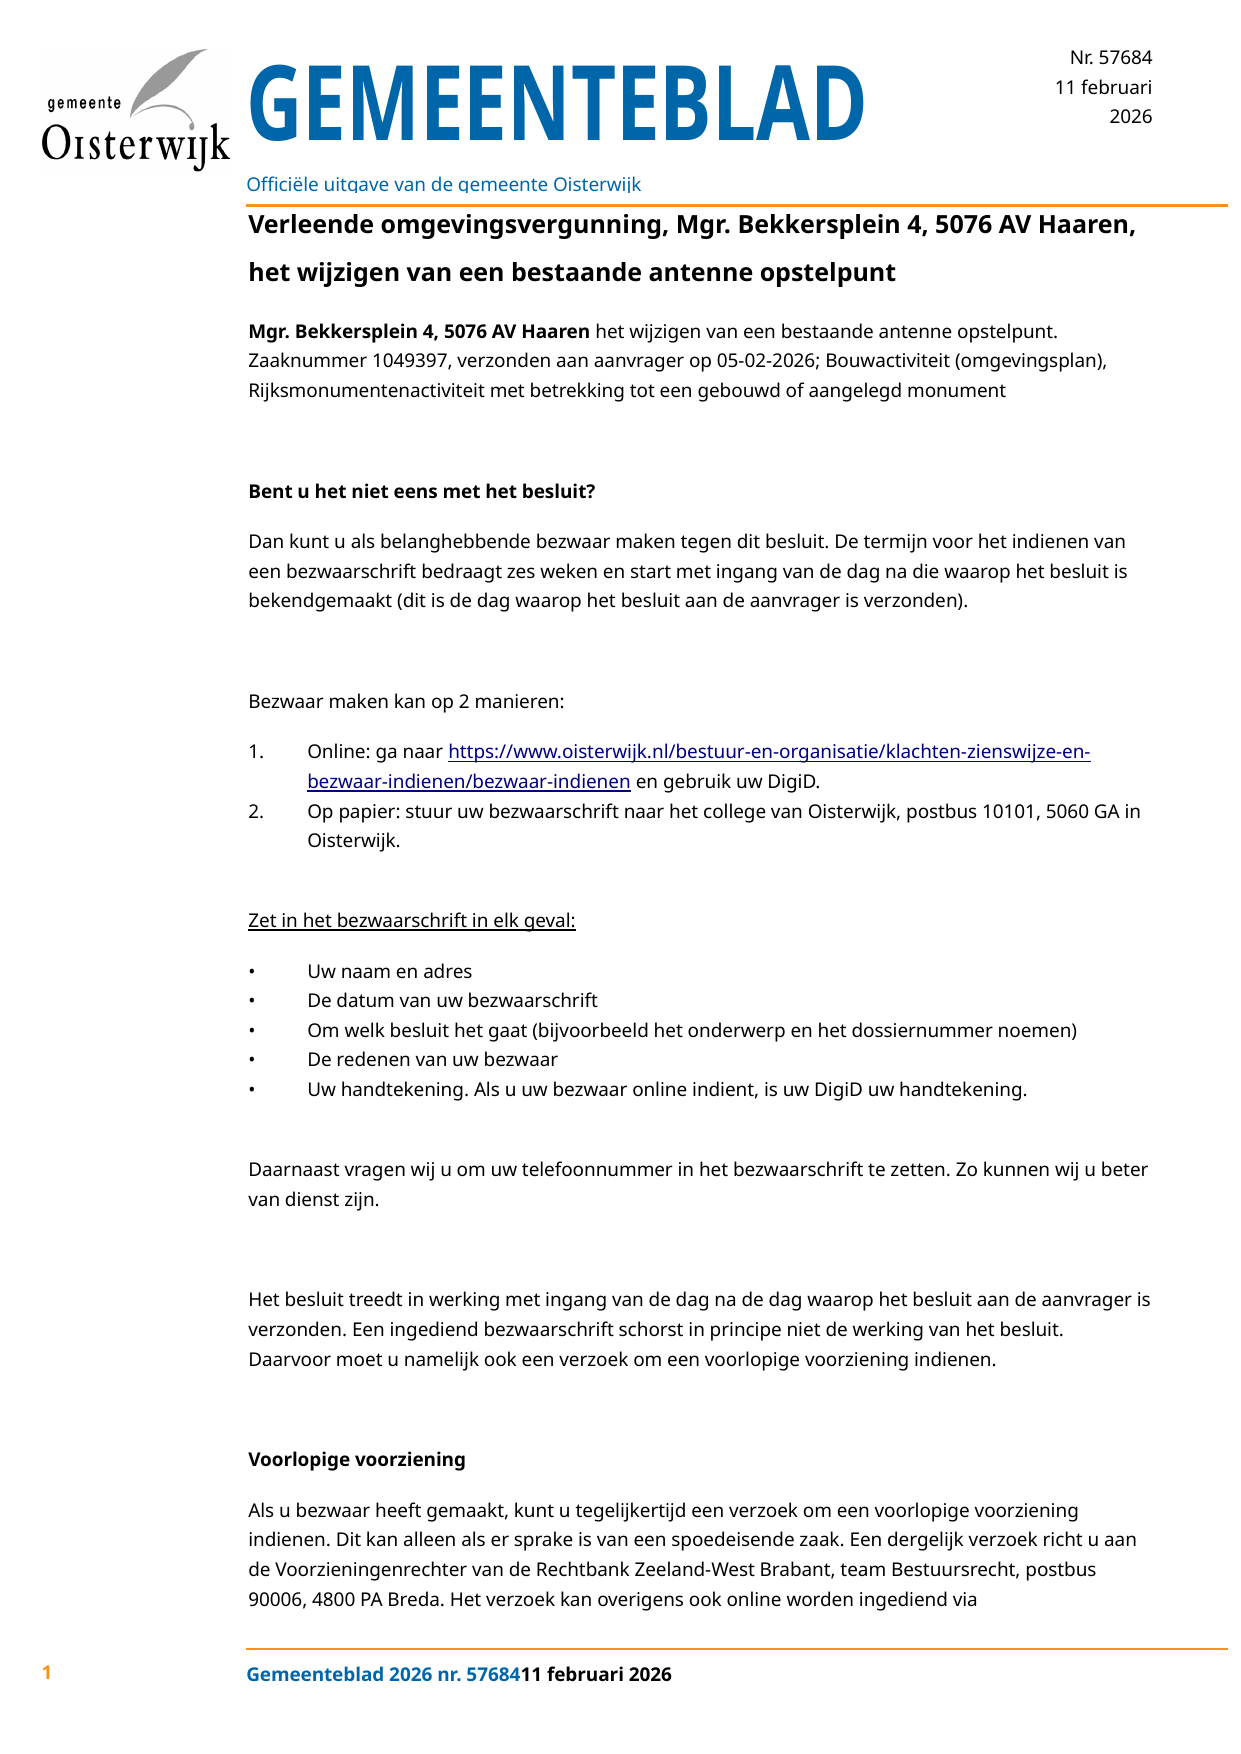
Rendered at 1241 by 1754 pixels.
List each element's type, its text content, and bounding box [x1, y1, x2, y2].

list Op papier: stuur uw bezwaarschrift naar het college van Oisterwijk, postbus 10101, 5060 GA in Oisterwijk. [248, 798, 1152, 853]
text Het besluit treedt in werking met ingang van de dag na de dag waarop het besluit aan de aanvrager is verzonden. Een ingediend bezwaarschrift schorst in principe niet de werking van het besluit. Daarvoor moet u namelijk ook een verzoek om een voorlopige voorziening indienen. [248, 1287, 1152, 1372]
text Zet in het bezwaarschrift in elk geval: [248, 907, 1152, 933]
list De datum van uw bezwaarschrift [248, 987, 1152, 1013]
list Online: ga naar https://www.oisterwijk.nl/bestuur-en-organisatie/klachten-zienswijze-en-bezwaar-indienen/bezwaar-indienen en gebruik uw DigiD. [248, 739, 1152, 794]
list De redenen van uw bezwaar [248, 1047, 1152, 1072]
list Uw naam en adres [248, 958, 1152, 984]
text Mgr. Bekkersplein 4, 5076 AV Haaren het wijzigen van een bestaande antenne opstelpunt. Zaaknummer 1049397, verzonden aan aanvrager op 05-02-2026; Bouwactiviteit (omgevingsplan), Rijksmonumentenactiviteit met betrekking tot een gebouwd of aangelegd monument [248, 318, 1152, 403]
text Bent u het niet eens met het besluit? [248, 478, 1152, 504]
picture [41, 47, 231, 172]
text Als u bezwaar heeft gemaakt, kunt u tegelijkertijd een verzoek om een voorlopige voorziening indienen. Dit kan alleen als er sprake is van een spoedeisende zaak. Een dergelijk verzoek richt u aan de Voorzieningenrechter van de Rechtbank Zeeland-West Brabant, team Bestuursrecht, postbus 90006, 4800 PA Breda. Het verzoek kan overigens ook online worden ingediend via [248, 1497, 1152, 1612]
text Dan kunt u als belanghebbende bezwaar maken tegen dit besluit. De termijn voor het indienen van een bezwaarschrift bedraagt zes weken en start met ingang van de dag na die waarop het besluit is bekendgemaakt (dit is de dag waarop het besluit aan de aanvrager is verzonden). [248, 528, 1152, 613]
text Verleende omgevingsvergunning, Mgr. Bekkersplein 4, 5076 AV Haaren, het wijzigen van een bestaande antenne opstelpunt [248, 207, 1152, 288]
text Bezwaar maken kan op 2 manieren: [248, 688, 1152, 714]
text Voorlopige voorziening [248, 1447, 1152, 1472]
list Uw handtekening. Als u uw bezwaar online indient, is uw DigiD uw handtekening. [248, 1076, 1152, 1102]
list Om welk besluit het gaat (bijvoorbeeld het onderwerp en het dossiernummer noemen) [248, 1017, 1152, 1043]
text Daarnaast vragen wij u om uw telefoonnummer in het bezwaarschrift te zetten. Zo kunnen wij u beter van dienst zijn. [248, 1156, 1152, 1212]
